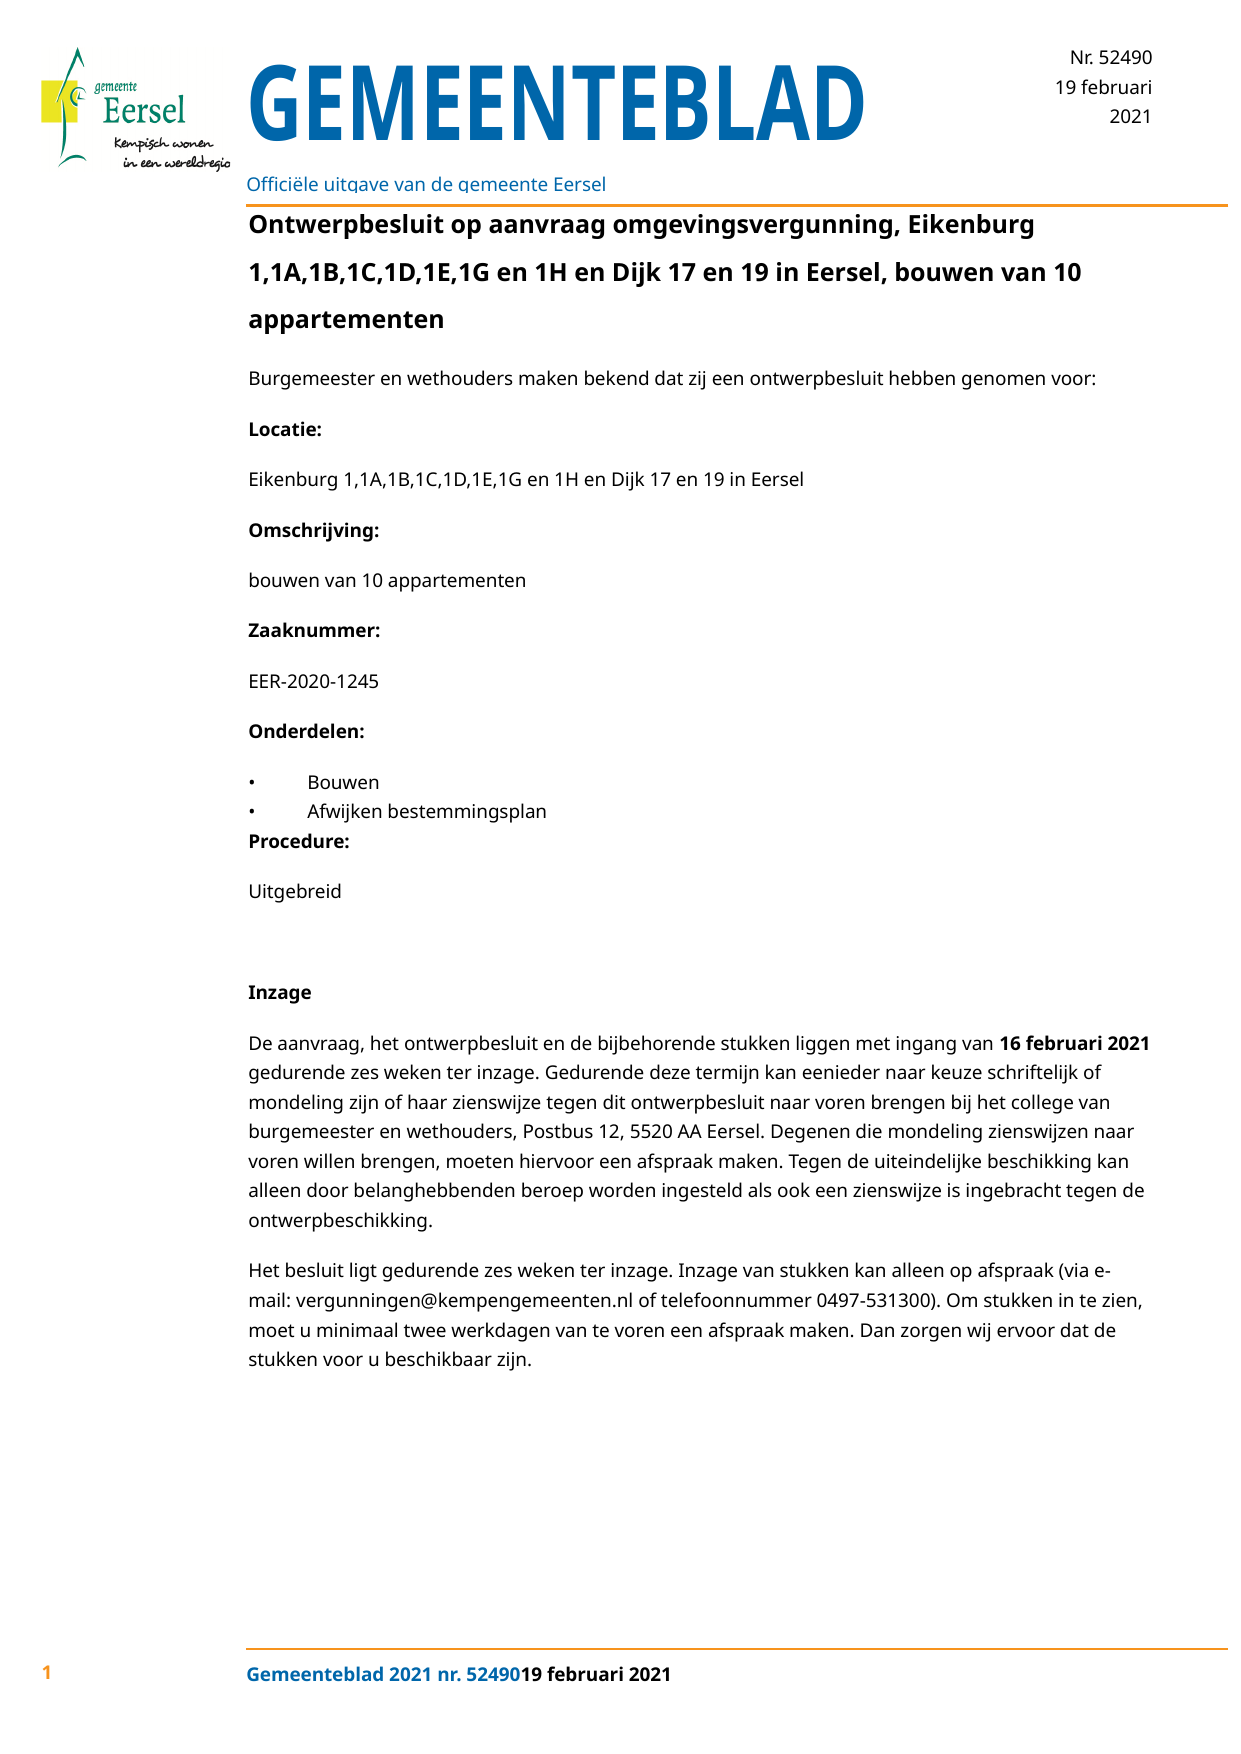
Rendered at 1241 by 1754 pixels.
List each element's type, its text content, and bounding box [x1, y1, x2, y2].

text EER-2020-1245 [248, 668, 1152, 694]
text Burgemeester en wethouders maken bekend dat zij een ontwerpbesluit hebben genomen voor: [248, 366, 1152, 391]
text Locatie: [248, 416, 1152, 442]
text Het besluit ligt gedurende zes weken ter inzage. Inzage van stukken kan alleen op afspraak (via e-mail: vergunningen@kempengemeenten.nl of telefoonnummer 0497-531300). Om stukken in te zien, moet u minimaal twee werkdagen van te voren een afspraak maken. Dan zorgen wij ervoor dat de stukken voor u beschikbaar zijn. [248, 1258, 1152, 1372]
text Procedure: [248, 828, 1152, 854]
text De aanvraag, het ontwerpbesluit en de bijbehorende stukken liggen met ingang van 16 februari 2021 gedurende zes weken ter inzage. Gedurende deze termijn kan eenieder naar keuze schriftelijk of mondeling zijn of haar zienswijze tegen dit ontwerpbesluit naar voren brengen bij het college van burgemeester en wethouders, Postbus 12, 5520 AA Eersel. Degenen die mondeling zienswijzen naar voren willen brengen, moeten hiervoor een afspraak maken. Tegen de uiteindelijke beschikking kan alleen door belanghebbenden beroep worden ingesteld als ook een zienswijze is ingebracht tegen de ontwerpbeschikking. [248, 1030, 1152, 1233]
text Uitgebreid [248, 878, 1152, 904]
list Bouwen [248, 769, 1152, 794]
text bouwen van 10 appartementen [248, 567, 1152, 593]
text Ontwerpbesluit op aanvraag omgevingsvergunning, Eikenburg 1,1A,1B,1C,1D,1E,1G en 1H en Dijk 17 en 19 in Eersel, bouwen van 10 appartementen [248, 207, 1152, 336]
text Onderdelen: [248, 718, 1152, 744]
text Inzage [248, 979, 1152, 1005]
text Eikenburg 1,1A,1B,1C,1D,1E,1G en 1H en Dijk 17 en 19 in Eersel [248, 466, 1152, 492]
list Afwijken bestemmingsplan [248, 798, 1152, 824]
picture [41, 47, 231, 172]
text Omschrijving: [248, 517, 1152, 542]
text Zaaknummer: [248, 618, 1152, 643]
